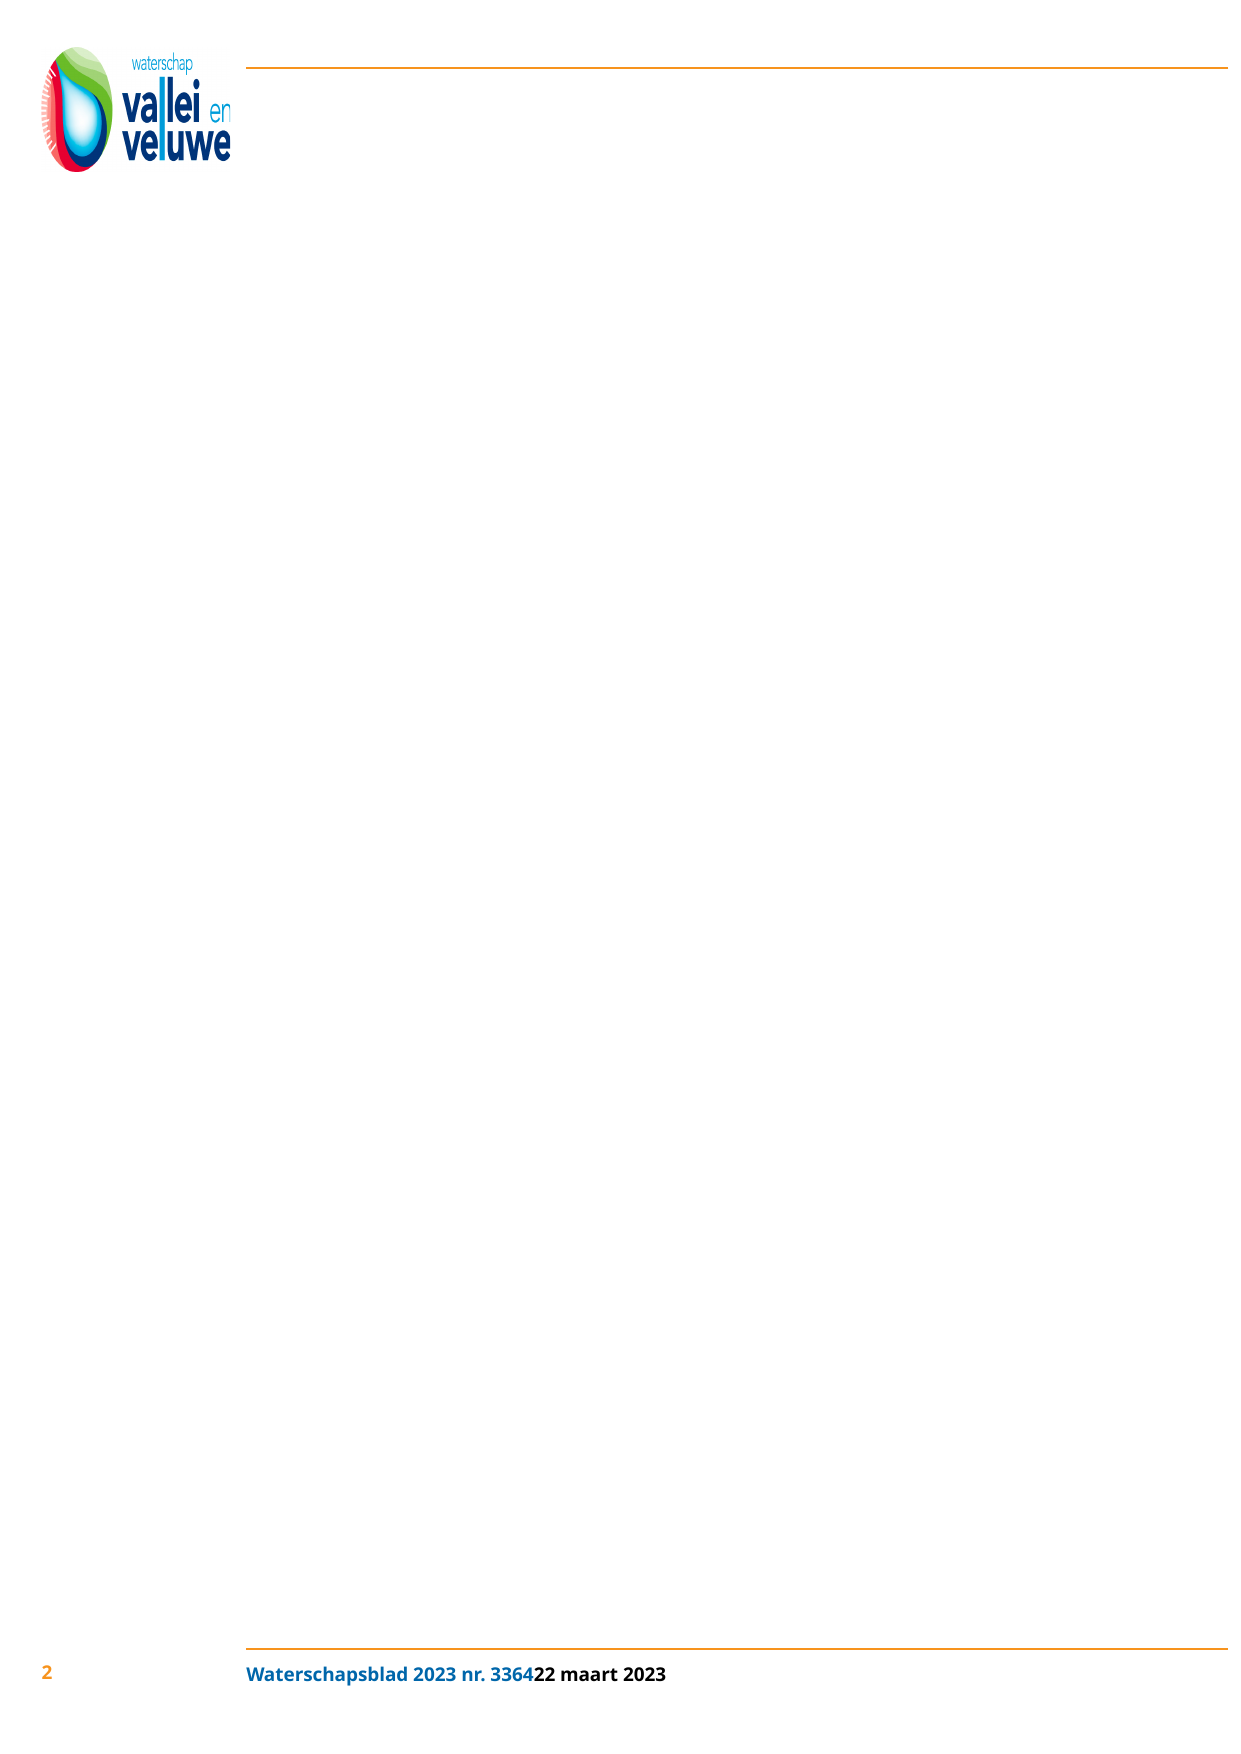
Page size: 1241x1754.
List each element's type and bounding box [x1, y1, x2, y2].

picture [41, 47, 231, 172]
